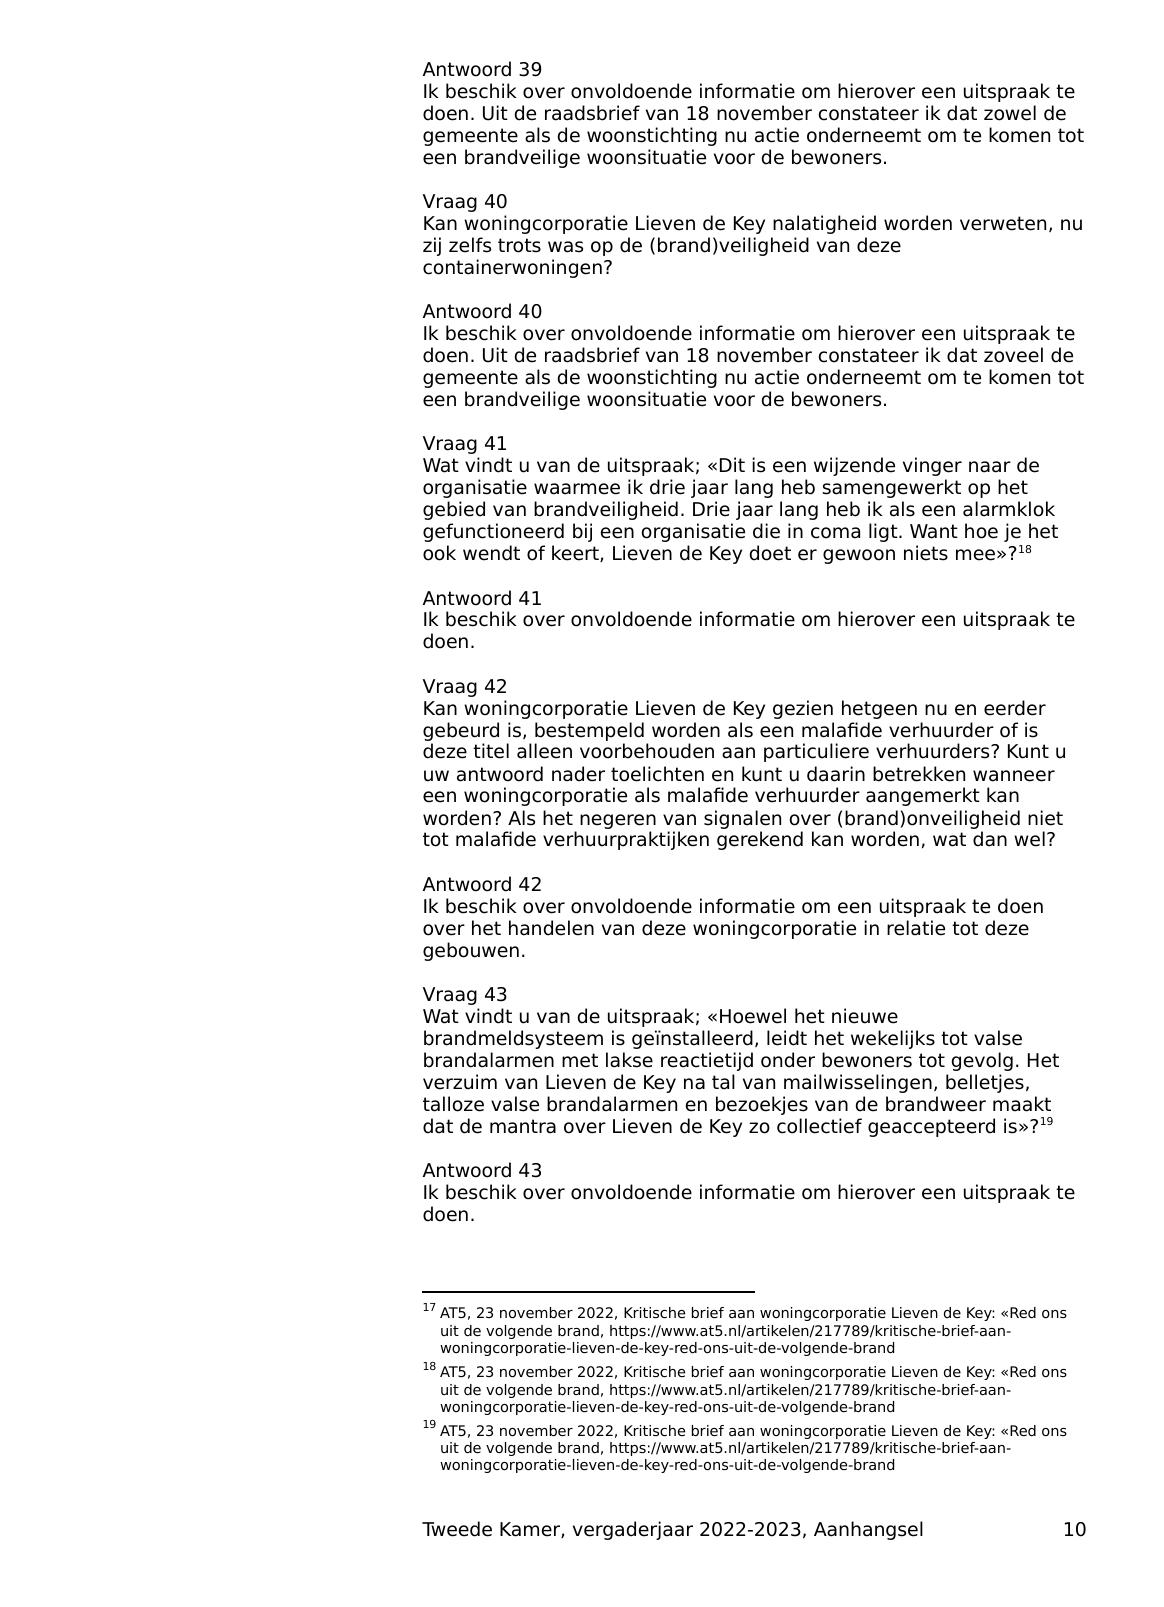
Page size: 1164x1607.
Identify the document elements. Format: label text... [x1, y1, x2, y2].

text AT5, 23 november 2022, Kritische brief aan woningcorporatie Lieven de Key: «Red ons uit de volgende brand, https://www.at5.nl/artikelen/217789/kritische-brief-aan-woningcorporatie-lieven-de-key-red-ons-uit-de-volgende-brand [422, 1301, 1087, 1357]
text Ik beschik over onvoldoende informatie om hierover een uitspraak te doen. [422, 1182, 1087, 1226]
text Wat vindt u van de uitspraak; «Hoewel het nieuwe brandmeldsysteem is geïnstalleerd, leidt het wekelijks tot valse brandalarmen met lakse reactietijd onder bewoners tot gevolg. Het verzuim van Lieven de Key na tal van mailwisselingen, belletjes, talloze valse brandalarmen en bezoekjes van de brandweer maakt dat de mantra over Lieven de Key zo collectief geaccepteerd is»? [422, 1006, 1087, 1137]
text Antwoord 41 [422, 587, 1087, 609]
text Antwoord 42 [422, 873, 1087, 896]
text Kan woningcorporatie Lieven de Key nalatigheid worden verweten, nu zij zelfs trots was op de (brand)veiligheid van deze containerwoningen? [422, 213, 1087, 279]
text Ik beschik over onvoldoende informatie om hierover een uitspraak te doen. Uit de raadsbrief van 18 november constateer ik dat zowel de gemeente als de woonstichting nu actie onderneemt om te komen tot een brandveilige woonsituatie voor de bewoners. [422, 81, 1087, 169]
text Wat vindt u van de uitspraak; «Dit is een wijzende vinger naar de organisatie waarmee ik drie jaar lang heb samengewerkt op het gebied van brandveiligheid. Drie jaar lang heb ik als een alarmklok gefunctioneerd bij een organisatie die in coma ligt. Want hoe je het ook wendt of keert, Lieven de Key doet er gewoon niets mee»? [422, 455, 1087, 565]
text AT5, 23 november 2022, Kritische brief aan woningcorporatie Lieven de Key: «Red ons uit de volgende brand, https://www.at5.nl/artikelen/217789/kritische-brief-aan-woningcorporatie-lieven-de-key-red-ons-uit-de-volgende-brand [422, 1418, 1087, 1474]
text Antwoord 43 [422, 1160, 1087, 1182]
text Antwoord 40 [422, 301, 1087, 323]
text Vraag 40 [422, 191, 1087, 213]
text Vraag 42 [422, 676, 1087, 697]
text Ik beschik over onvoldoende informatie om hierover een uitspraak te doen. Uit de raadsbrief van 18 november constateer ik dat zoveel de gemeente als de woonstichting nu actie onderneemt om te komen tot een brandveilige woonsituatie voor de bewoners. [422, 323, 1087, 411]
text Kan woningcorporatie Lieven de Key gezien hetgeen nu en eerder gebeurd is, bestempeld worden als een malafide verhuurder of is deze titel alleen voorbehouden aan particuliere verhuurders? Kunt u uw antwoord nader toelichten en kunt u daarin betrekken wanneer een woningcorporatie als malafide verhuurder aangemerkt kan worden? Als het negeren van signalen over (brand)onveiligheid niet tot malafide verhuurpraktijken gerekend kan worden, wat dan wel? [422, 697, 1087, 851]
text Ik beschik over onvoldoende informatie om een uitspraak te doen over het handelen van deze woningcorporatie in relatie tot deze gebouwen. [422, 896, 1087, 961]
text Vraag 41 [422, 433, 1087, 455]
text Ik beschik over onvoldoende informatie om hierover een uitspraak te doen. [422, 609, 1087, 653]
text Vraag 43 [422, 984, 1087, 1006]
text AT5, 23 november 2022, Kritische brief aan woningcorporatie Lieven de Key: «Red ons uit de volgende brand, https://www.at5.nl/artikelen/217789/kritische-brief-aan-woningcorporatie-lieven-de-key-red-ons-uit-de-volgende-brand [422, 1360, 1087, 1416]
text Antwoord 39 [422, 59, 1087, 81]
